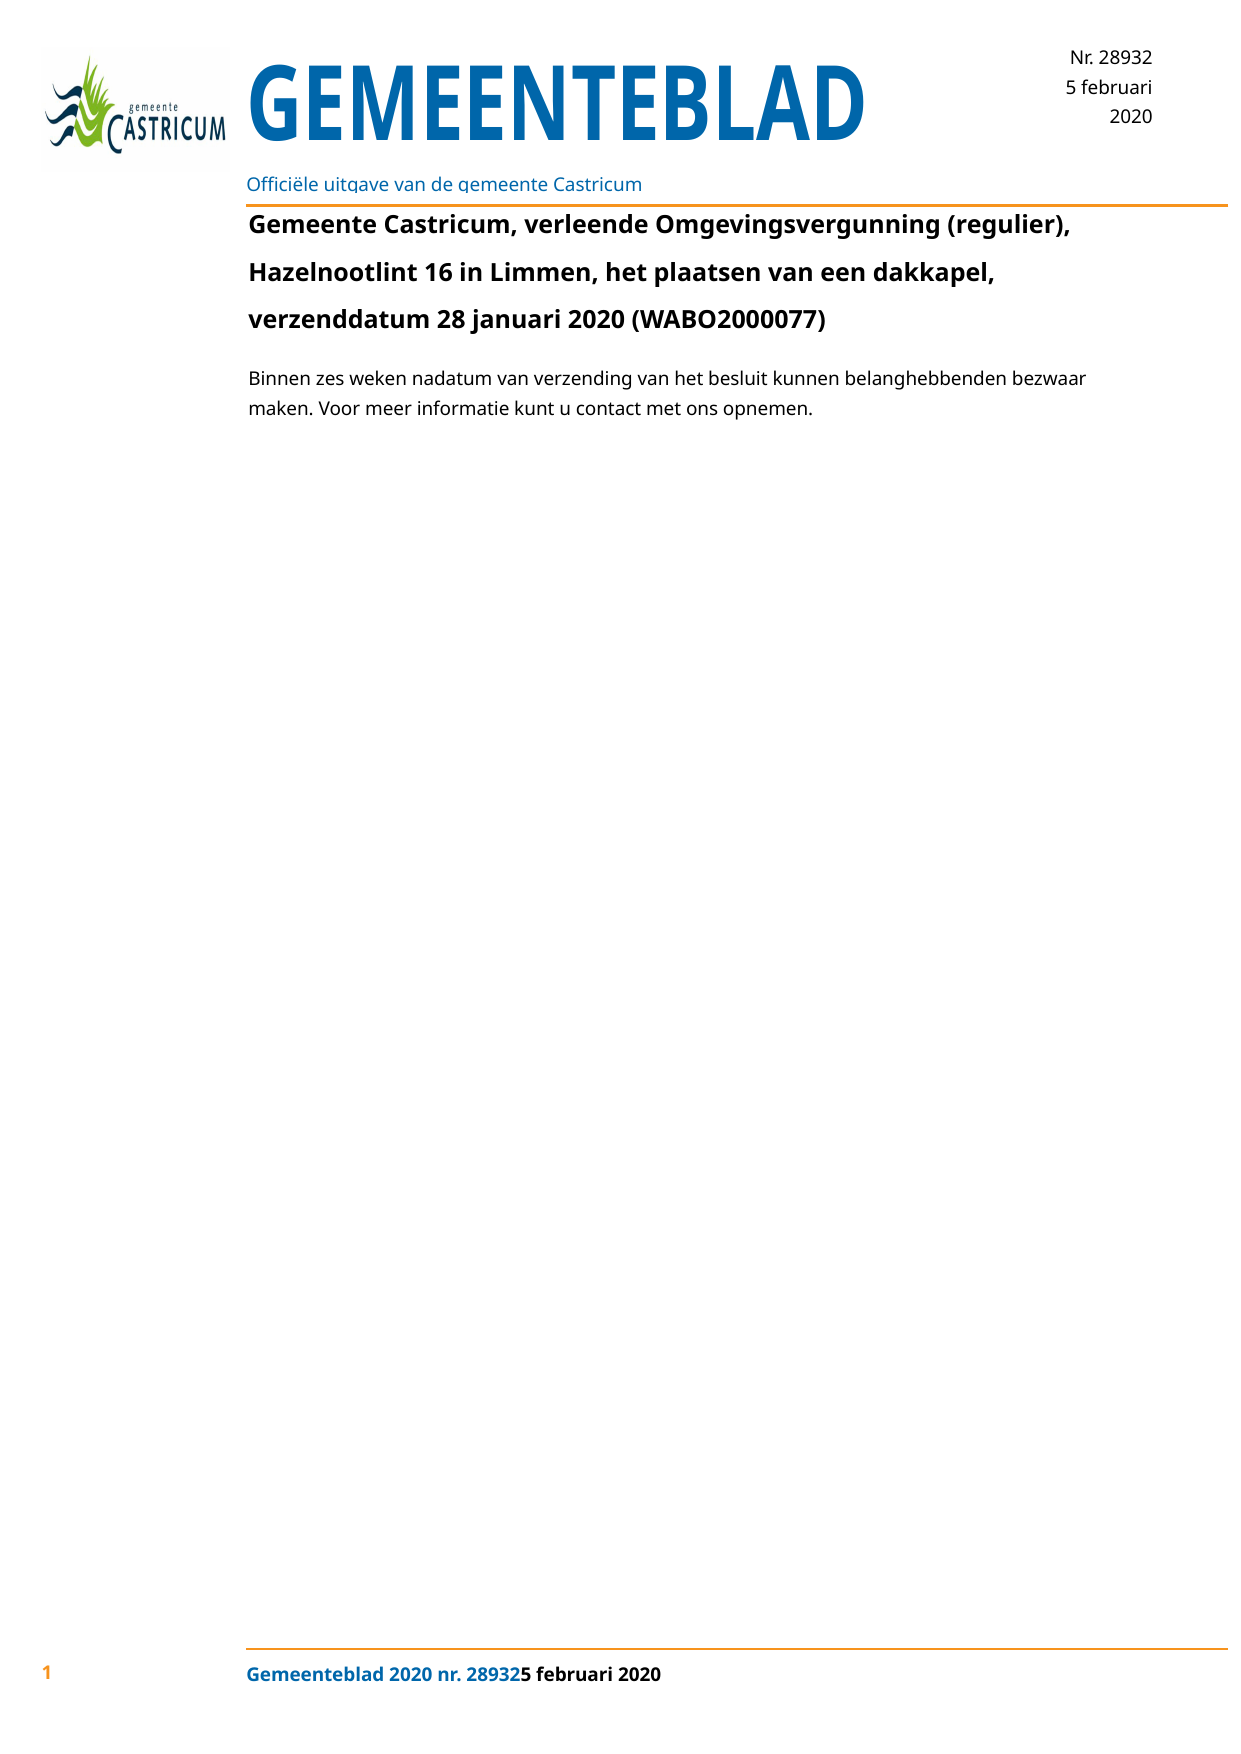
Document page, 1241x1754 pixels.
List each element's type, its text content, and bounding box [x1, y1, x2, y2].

text Binnen zes weken nadatum van verzending van het besluit kunnen belanghebbenden bezwaar maken. Voor meer informatie kunt u contact met ons opnemen. [248, 366, 1152, 421]
picture [41, 47, 231, 172]
text Gemeente Castricum, verleende Omgevingsvergunning (regulier), Hazelnootlint 16 in Limmen, het plaatsen van een dakkapel, verzenddatum 28 januari 2020 (WABO2000077) [248, 207, 1152, 336]
